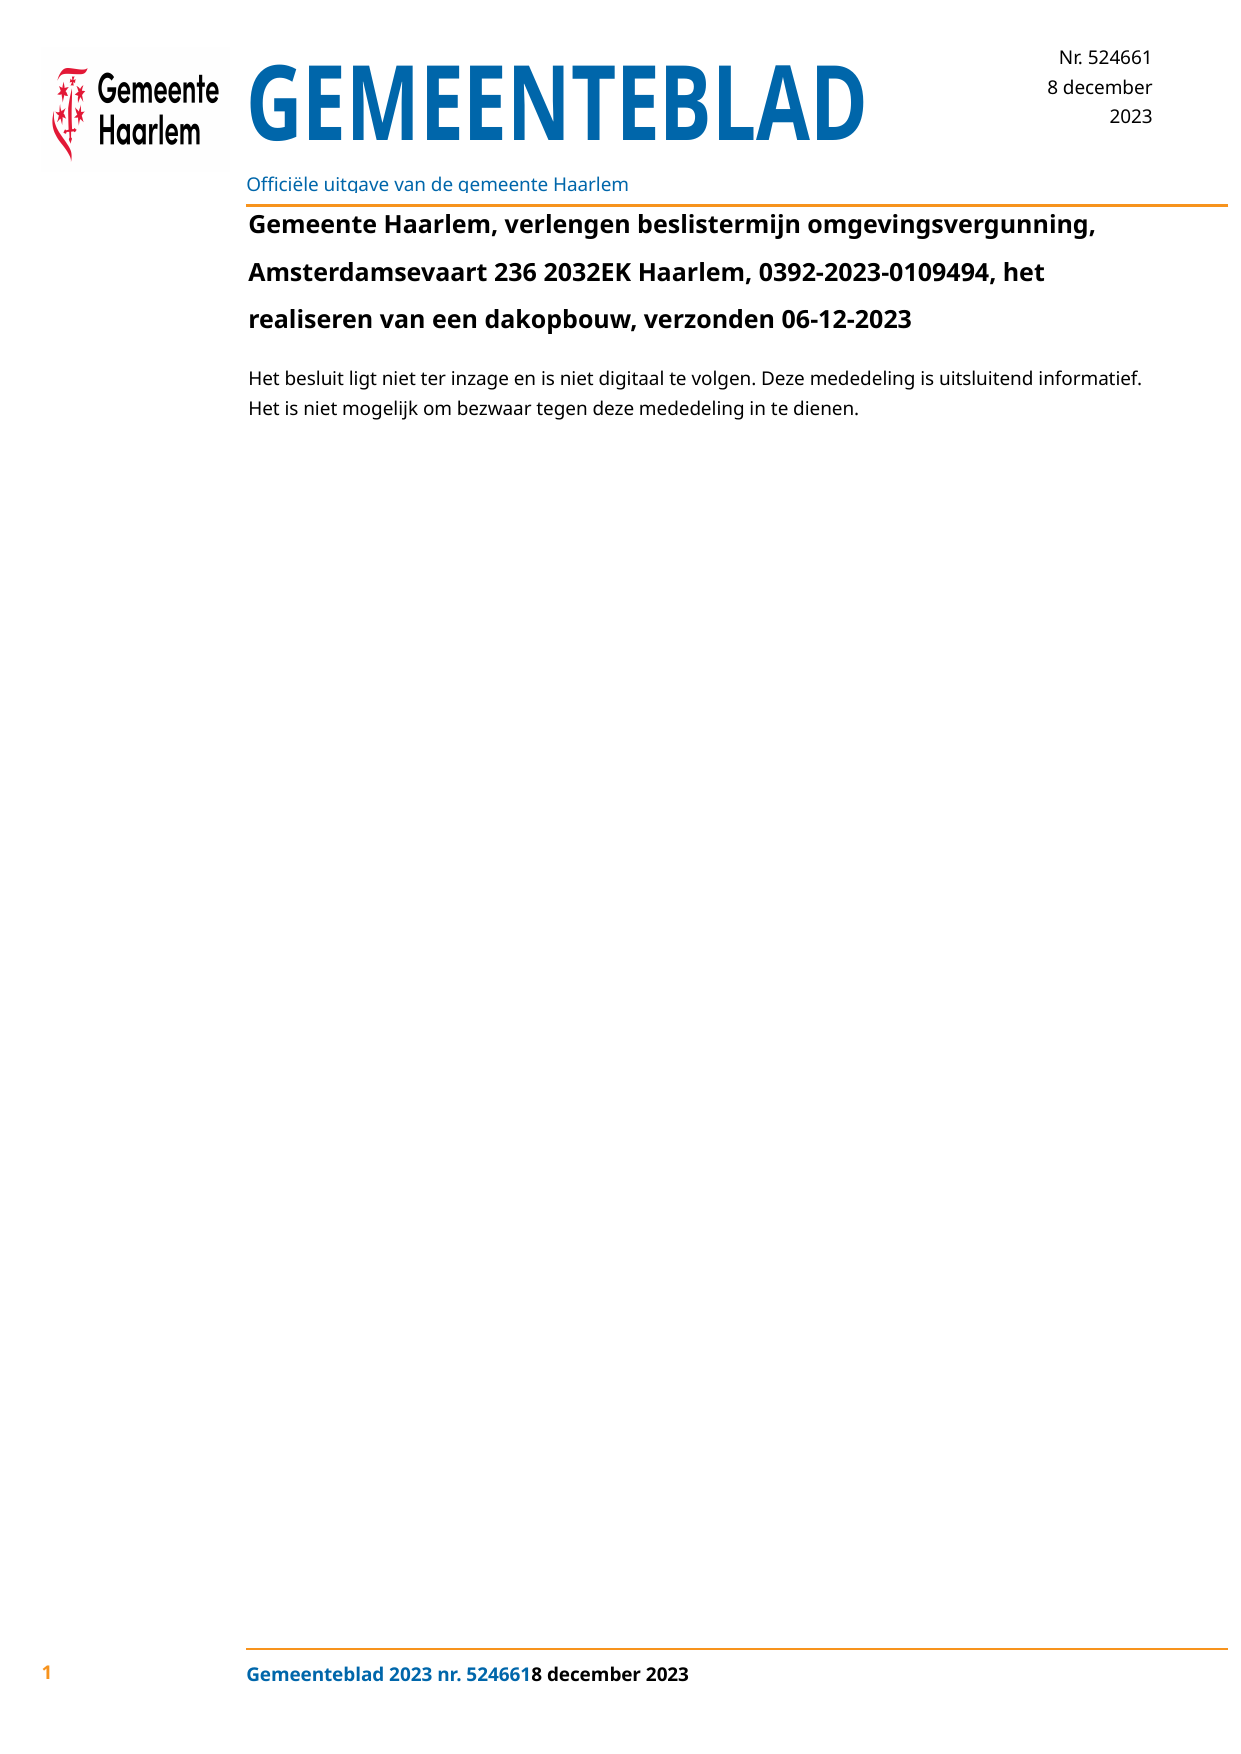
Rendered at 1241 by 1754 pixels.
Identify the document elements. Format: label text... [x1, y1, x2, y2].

text Het besluit ligt niet ter inzage en is niet digitaal te volgen. Deze mededeling is uitsluitend informatief. Het is niet mogelijk om bezwaar tegen deze mededeling in te dienen. [248, 366, 1152, 421]
text Gemeente Haarlem, verlengen beslistermijn omgevingsvergunning, Amsterdamsevaart 236 2032EK Haarlem, 0392-2023-0109494, het realiseren van een dakopbouw, verzonden 06-12-2023 [248, 207, 1152, 336]
picture [41, 47, 231, 172]
